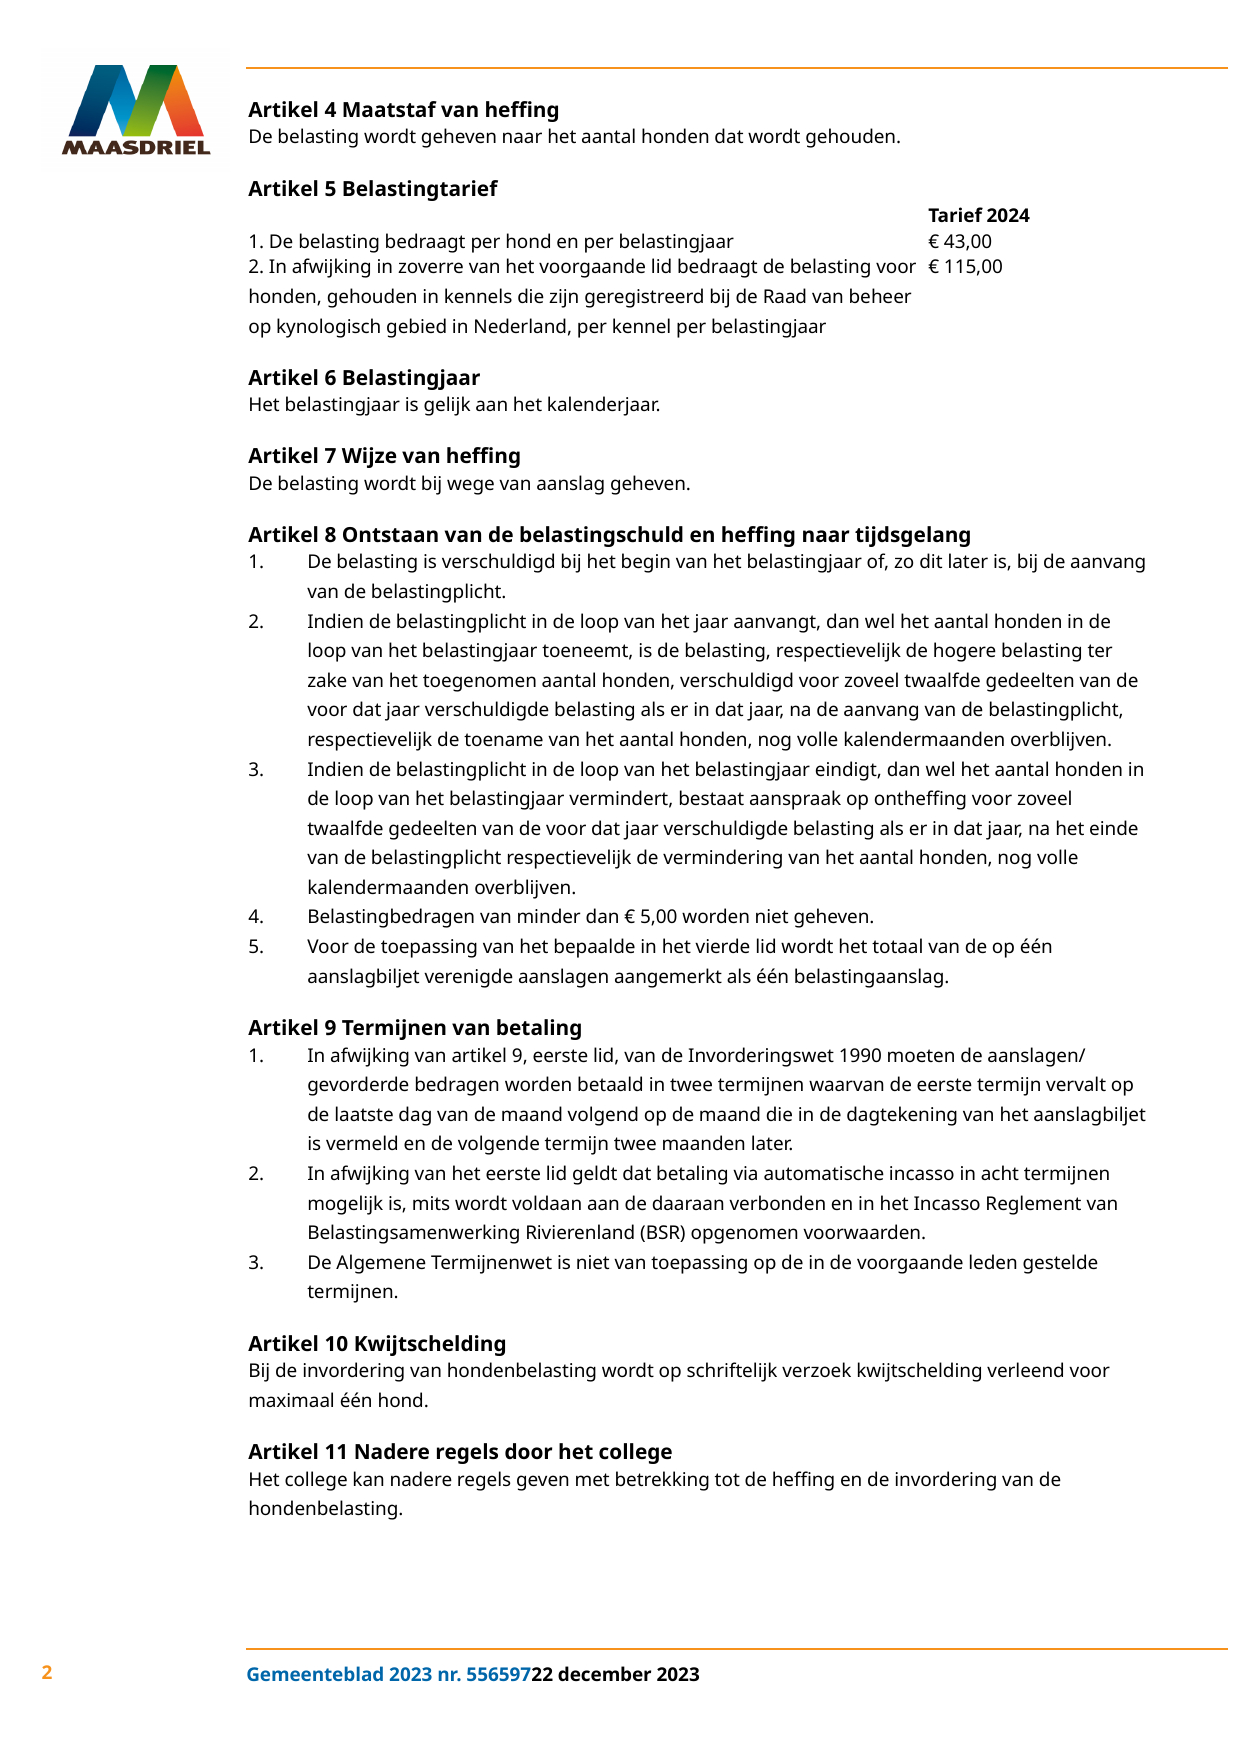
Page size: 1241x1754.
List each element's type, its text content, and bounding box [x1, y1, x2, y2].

table_header Tarief 2024 [928, 202, 1152, 228]
text Artikel 7 Wijze van heffing [248, 441, 1152, 470]
text Bij de invordering van hondenbelasting wordt op schriftelijk verzoek kwijtschelding verleend voor maximaal één hond. [248, 1357, 1152, 1413]
text Artikel 5 Belastingtarief [248, 174, 1152, 202]
text De belasting wordt geheven naar het aantal honden dat wordt gehouden. [248, 123, 1152, 149]
list In afwijking van het eerste lid geldt dat betaling via automatische incasso in acht termijnen mogelijk is, mits wordt voldaan aan de daaraan verbonden en in het Incasso Reglement van Belastingsamenwerking Rivierenland (BSR) opgenomen voorwaarden. [248, 1160, 1152, 1245]
text Artikel 8 Ontstaan van de belastingschuld en heffing naar tijdsgelang [248, 520, 1152, 549]
list Voor de toepassing van het bepaalde in het vierde lid wordt het totaal van de op één aanslagbiljet verenigde aanslagen aangemerkt als één belastingaanslag. [248, 933, 1152, 989]
table_cell 2. In afwijking in zoverre van het voorgaande lid bedraagt de belasting voor honden, gehouden in kennels die zijn geregistreerd bij de Raad van beheer op kynologisch gebied in Nederland, per kennel per belastingjaar [248, 254, 928, 338]
text Artikel 10 Kwijtschelding [248, 1329, 1152, 1357]
list In afwijking van artikel 9, eerste lid, van de Invorderingswet 1990 moeten de aanslagen/ gevorderde bedragen worden betaald in twee termijnen waarvan de eerste termijn vervalt op de laatste dag van de maand volgend op de maand die in de dagtekening van het aanslagbiljet is vermeld en de volgende termijn twee maanden later. [248, 1042, 1152, 1156]
text Artikel 9 Termijnen van betaling [248, 1013, 1152, 1042]
table_cell € 115,00 [928, 254, 1152, 338]
table_cell € 43,00 [928, 228, 1152, 254]
text Het belastingjaar is gelijk aan het kalenderjaar. [248, 391, 1152, 417]
table_cell 1. De belasting bedraagt per hond en per belastingjaar [248, 228, 928, 254]
list De belasting is verschuldigd bij het begin van het belastingjaar of, zo dit later is, bij de aanvang van de belastingplicht. [248, 549, 1152, 604]
list Belastingbedragen van minder dan € 5,00 worden niet geheven. [248, 904, 1152, 929]
list Indien de belastingplicht in de loop van het jaar aanvangt, dan wel het aantal honden in de loop van het belastingjaar toeneemt, is de belasting, respectievelijk de hogere belasting ter zake van het toegenomen aantal honden, verschuldigd voor zoveel twaalfde gedeelten van de voor dat jaar verschuldigde belasting als er in dat jaar, na de aanvang van de belastingplicht, respectievelijk de toename van het aantal honden, nog volle kalendermaanden overblijven. [248, 608, 1152, 752]
list De Algemene Termijnenwet is niet van toepassing op de in de voorgaande leden gestelde termijnen. [248, 1249, 1152, 1304]
list Indien de belastingplicht in de loop van het belastingjaar eindigt, dan wel het aantal honden in de loop van het belastingjaar vermindert, bestaat aanspraak op ontheffing voor zoveel twaalfde gedeelten van de voor dat jaar verschuldigde belasting als er in dat jaar, na het einde van de belastingplicht respectievelijk de vermindering van het aantal honden, nog volle kalendermaanden overblijven. [248, 756, 1152, 900]
text Artikel 6 Belastingjaar [248, 363, 1152, 391]
text Het college kan nadere regels geven met betrekking tot de heffing en de invordering van de hondenbelasting. [248, 1466, 1152, 1521]
text De belasting wordt bij wege van aanslag geheven. [248, 470, 1152, 496]
text Artikel 11 Nadere regels door het college [248, 1437, 1152, 1466]
picture [41, 47, 231, 172]
text Artikel 4 Maatstaf van heffing [248, 95, 1152, 123]
table_header [248, 202, 928, 228]
